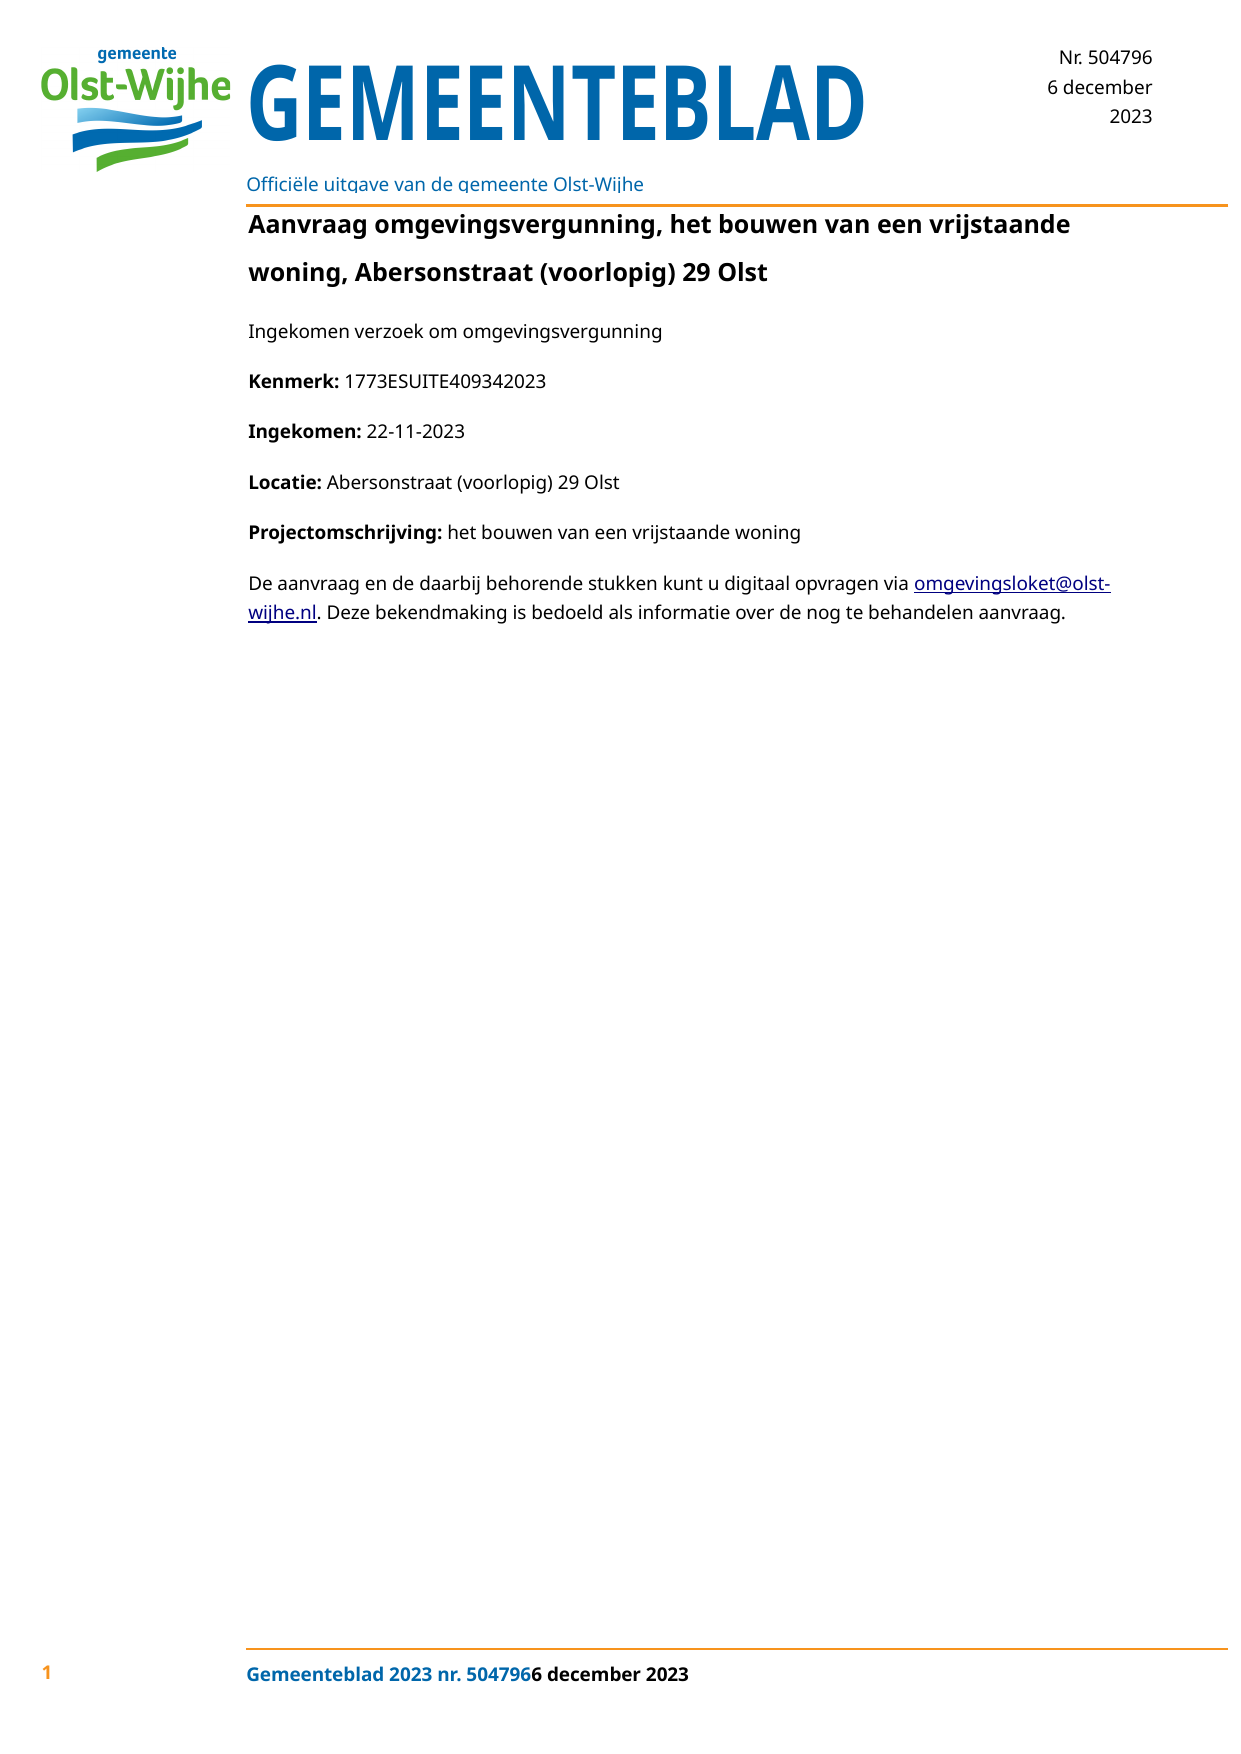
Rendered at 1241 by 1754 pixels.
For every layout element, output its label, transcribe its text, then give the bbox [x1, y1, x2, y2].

text Aanvraag omgevingsvergunning, het bouwen van een vrijstaande woning, Abersonstraat (voorlopig) 29 Olst [248, 207, 1152, 288]
text Ingekomen: 22-11-2023 [248, 419, 1152, 444]
text Kenmerk: 1773ESUITE409342023 [248, 368, 1152, 394]
text De aanvraag en de daarbij behorende stukken kunt u digitaal opvragen via omgevingsloket@olst-wijhe.nl. Deze bekendmaking is bedoeld als informatie over de nog te behandelen aanvraag. [248, 570, 1152, 625]
text Ingekomen verzoek om omgevingsvergunning [248, 318, 1152, 344]
text Projectomschrijving: het bouwen van een vrijstaande woning [248, 519, 1152, 545]
text Locatie: Abersonstraat (voorlopig) 29 Olst [248, 469, 1152, 495]
picture [41, 47, 231, 172]
